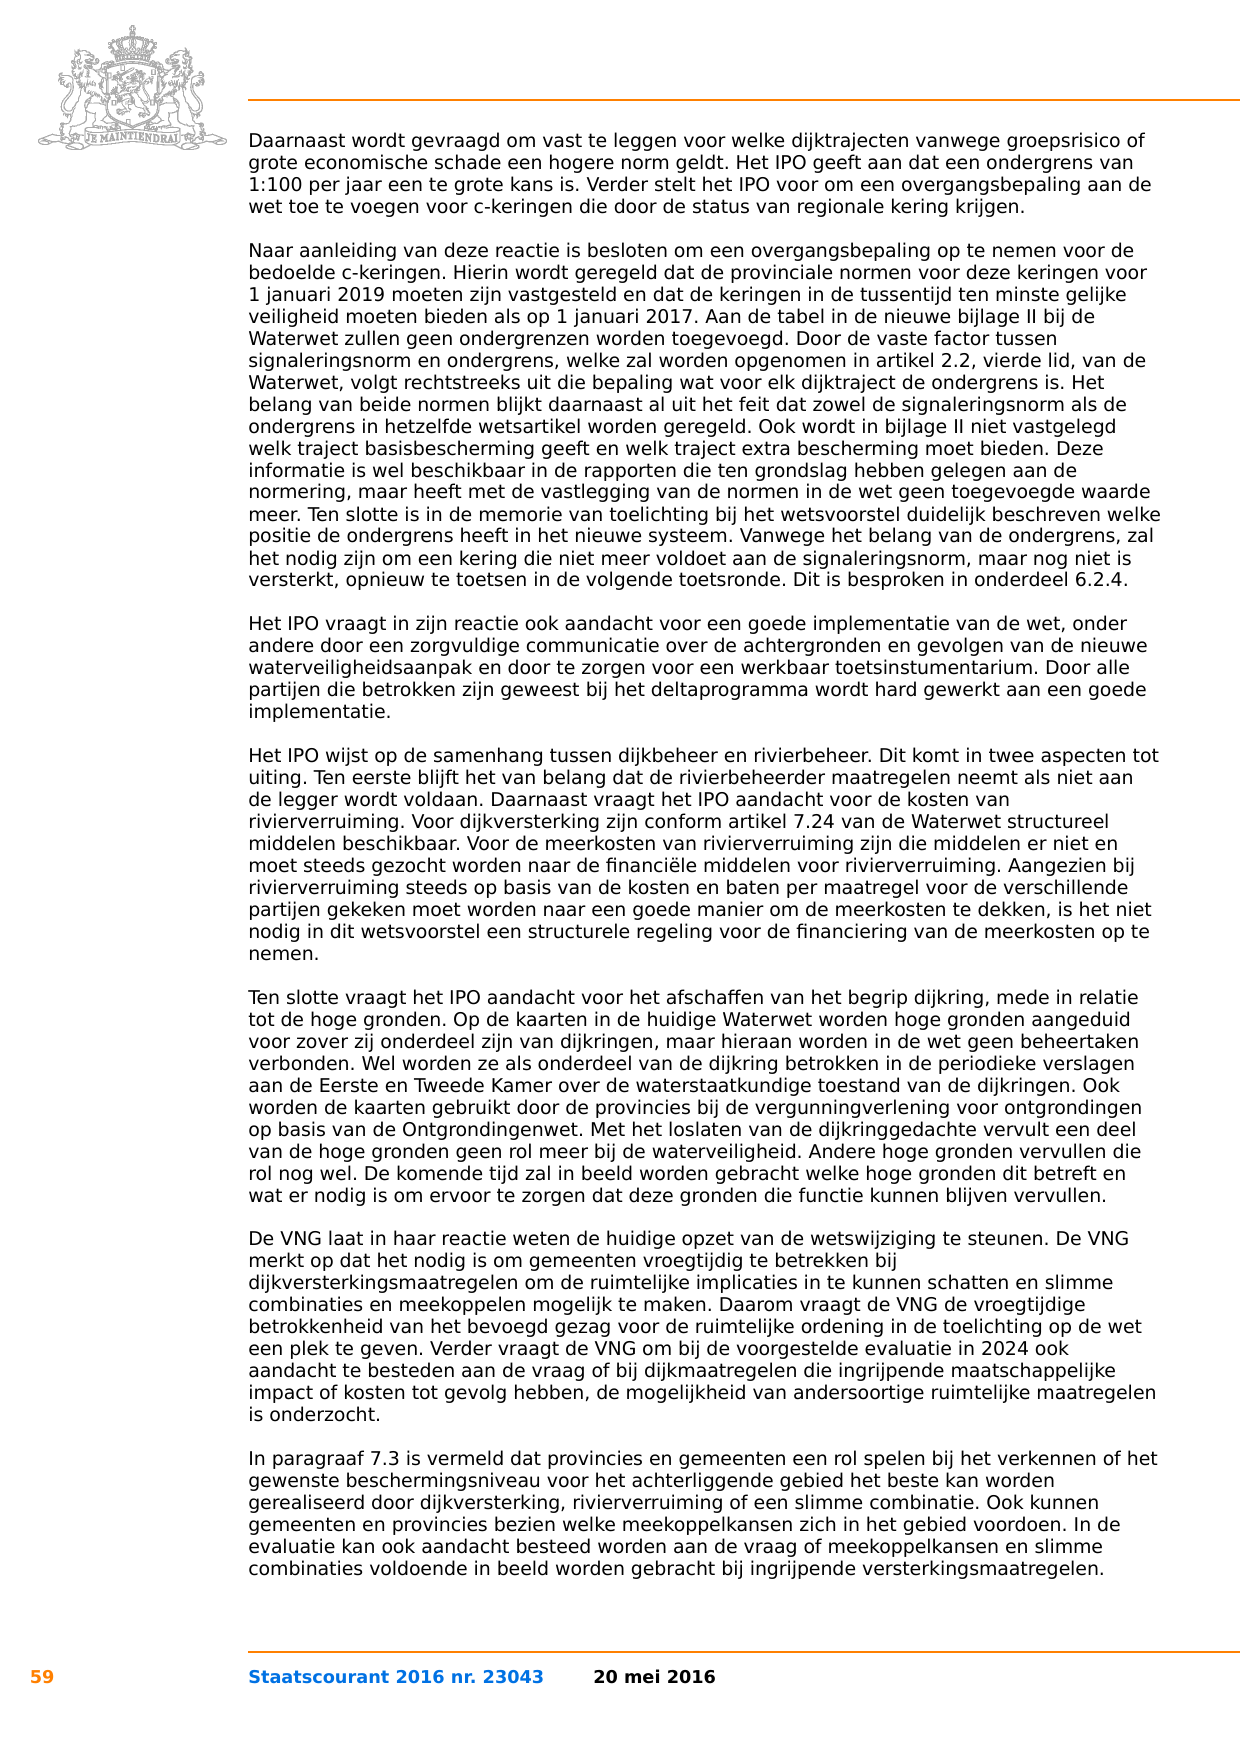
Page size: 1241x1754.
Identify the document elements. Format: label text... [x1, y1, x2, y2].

text Het IPO vraagt in zijn reactie ook aandacht voor een goede implementatie van de wet, onder andere door een zorgvuldige communicatie over de achtergronden en gevolgen van de nieuwe waterveiligheidsaanpak en door te zorgen voor een werkbaar toetsinstumentarium. Door alle partijen die betrokken zijn geweest bij het deltaprogramma wordt hard gewerkt aan een goede implementatie. [248, 613, 1163, 723]
text Daarnaast wordt gevraagd om vast te leggen voor welke dijktrajecten vanwege groepsrisico of grote economische schade een hogere norm geldt. Het IPO geeft aan dat een ondergrens van 1:100 per jaar een te grote kans is. Verder stelt het IPO voor om een overgangsbepaling aan de wet toe te voegen voor c-keringen die door de status van regionale kering krijgen. [248, 130, 1163, 218]
text In paragraaf 7.3 is vermeld dat provincies en gemeenten een rol spelen bij het verkennen of het gewenste beschermingsniveau voor het achterliggende gebied het beste kan worden gerealiseerd door dijkversterking, rivierverruiming of een slimme combinatie. Ook kunnen gemeenten en provincies bezien welke meekoppelkansen zich in het gebied voordoen. In de evaluatie kan ook aandacht besteed worden aan de vraag of meekoppelkansen en slimme combinaties voldoende in beeld worden gebracht bij ingrijpende versterkingsmaatregelen. [248, 1448, 1163, 1580]
text De VNG laat in haar reactie weten de huidige opzet van de wetswijziging te steunen. De VNG merkt op dat het nodig is om gemeenten vroegtijdig te betrekken bij dijkversterkingsmaatregelen om de ruimtelijke implicaties in te kunnen schatten en slimme combinaties en meekoppelen mogelijk te maken. Daarom vraagt de VNG de vroegtijdige betrokkenheid van het bevoegd gezag voor de ruimtelijke ordening in de toelichting op de wet een plek te geven. Verder vraagt de VNG om bij de voorgestelde evaluatie in 2024 ook aandacht te besteden aan de vraag of bij dijkmaatregelen die ingrijpende maatschappelijke impact of kosten tot gevolg hebben, de mogelijkheid van andersoortige ruimtelijke maatregelen is onderzocht. [248, 1228, 1163, 1426]
text Het IPO wijst op de samenhang tussen dijkbeheer en rivierbeheer. Dit komt in twee aspecten tot uiting. Ten eerste blijft het van belang dat de rivierbeheerder maatregelen neemt als niet aan de legger wordt voldaan. Daarnaast vraagt het IPO aandacht voor de kosten van rivierverruiming. Voor dijkversterking zijn conform artikel 7.24 van de Waterwet structureel middelen beschikbaar. Voor de meerkosten van rivierverruiming zijn die middelen er niet en moet steeds gezocht worden naar de financiële middelen voor rivierverruiming. Aangezien bij rivierverruiming steeds op basis van de kosten en baten per maatregel voor de verschillende partijen gekeken moet worden naar een goede manier om de meerkosten te dekken, is het niet nodig in dit wetsvoorstel een structurele regeling voor de financiering van de meerkosten op te nemen. [248, 745, 1163, 965]
text Naar aanleiding van deze reactie is besloten om een overgangsbepaling op te nemen voor de bedoelde c-keringen. Hierin wordt geregeld dat de provinciale normen voor deze keringen voor 1 januari 2019 moeten zijn vastgesteld en dat de keringen in de tussentijd ten minste gelijke veiligheid moeten bieden als op 1 januari 2017. Aan de tabel in de nieuwe bijlage II bij de Waterwet zullen geen ondergrenzen worden toegevoegd. Door de vaste factor tussen signaleringsnorm en ondergrens, welke zal worden opgenomen in artikel 2.2, vierde lid, van de Waterwet, volgt rechtstreeks uit die bepaling wat voor elk dijktraject de ondergrens is. Het belang van beide normen blijkt daarnaast al uit het feit dat zowel de signaleringsnorm als de ondergrens in hetzelfde wetsartikel worden geregeld. Ook wordt in bijlage II niet vastgelegd welk traject basisbescherming geeft en welk traject extra bescherming moet bieden. Deze informatie is wel beschikbaar in de rapporten die ten grondslag hebben gelegen aan de normering, maar heeft met de vastlegging van de normen in de wet geen toegevoegde waarde meer. Ten slotte is in de memorie van toelichting bij het wetsvoorstel duidelijk beschreven welke positie de ondergrens heeft in het nieuwe systeem. Vanwege het belang van de ondergrens, zal het nodig zijn om een kering die niet meer voldoet aan de signaleringsnorm, maar nog niet is versterkt, opnieuw te toetsen in de volgende toetsronde. Dit is besproken in onderdeel 6.2.4. [248, 240, 1163, 591]
text Ten slotte vraagt het IPO aandacht voor het afschaffen van het begrip dijkring, mede in relatie tot de hoge gronden. Op de kaarten in de huidige Waterwet worden hoge gronden aangeduid voor zover zij onderdeel zijn van dijkringen, maar hieraan worden in de wet geen beheertaken verbonden. Wel worden ze als onderdeel van de dijkring betrokken in de periodieke verslagen aan de Eerste en Tweede Kamer over de waterstaatkundige toestand van de dijkringen. Ook worden de kaarten gebruikt door de provincies bij de vergunningverlening voor ontgrondingen op basis van de Ontgrondingenwet. Met het loslaten van de dijkringgedachte vervult een deel van de hoge gronden geen rol meer bij de waterveiligheid. Andere hoge gronden vervullen die rol nog wel. De komende tijd zal in beeld worden gebracht welke hoge gronden dit betreft en wat er nodig is om ervoor te zorgen dat deze gronden die functie kunnen blijven vervullen. [248, 987, 1163, 1206]
picture [38, 25, 227, 150]
